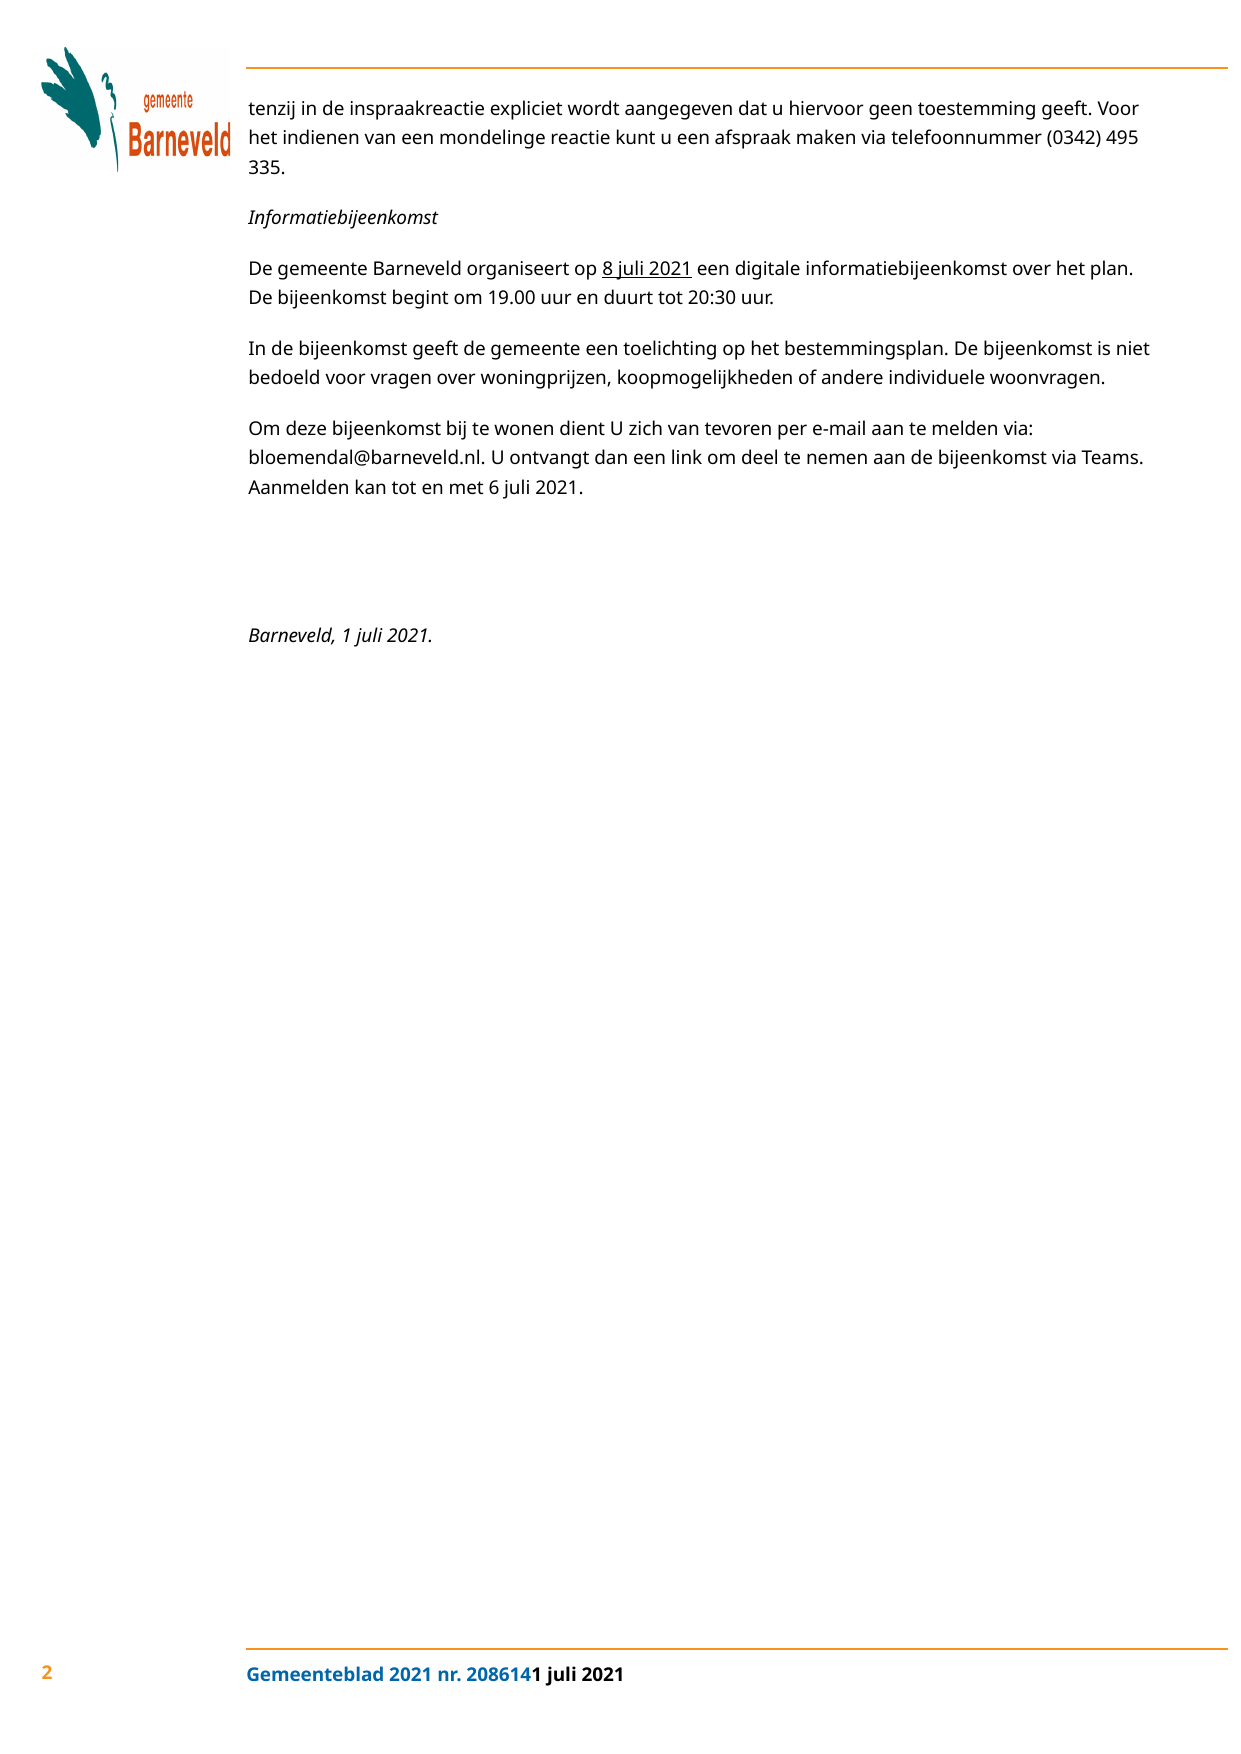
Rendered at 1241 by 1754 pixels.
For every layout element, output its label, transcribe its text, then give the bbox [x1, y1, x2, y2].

text In de bijeenkomst geeft de gemeente een toelichting op het bestemmingsplan. De bijeenkomst is niet bedoeld voor vragen over woningprijzen, koopmogelijkheden of andere individuele woonvragen. [248, 335, 1152, 390]
text Barneveld, 1 juli 2021. [248, 623, 1152, 648]
picture [41, 47, 231, 172]
text Om deze bijeenkomst bij te wonen dient U zich van tevoren per e-mail aan te melden via: bloemendal@barneveld.nl. U ontvangt dan een link om deel te nemen aan de bijeenkomst via Teams. Aanmelden kan tot en met 6 juli 2021. [248, 415, 1152, 500]
text De gemeente Barneveld organiseert op 8 juli 2021 een digitale informatiebijeenkomst over het plan. De bijeenkomst begint om 19.00 uur en duurt tot 20:30 uur. [248, 255, 1152, 310]
text tenzij in de inspraakreactie expliciet wordt aangegeven dat u hiervoor geen toestemming geeft. Voor het indienen van een mondelinge reactie kunt u een afspraak maken via telefoonnummer (0342) 495 335. [248, 95, 1152, 180]
text Informatiebijeenkomst [248, 204, 1152, 230]
